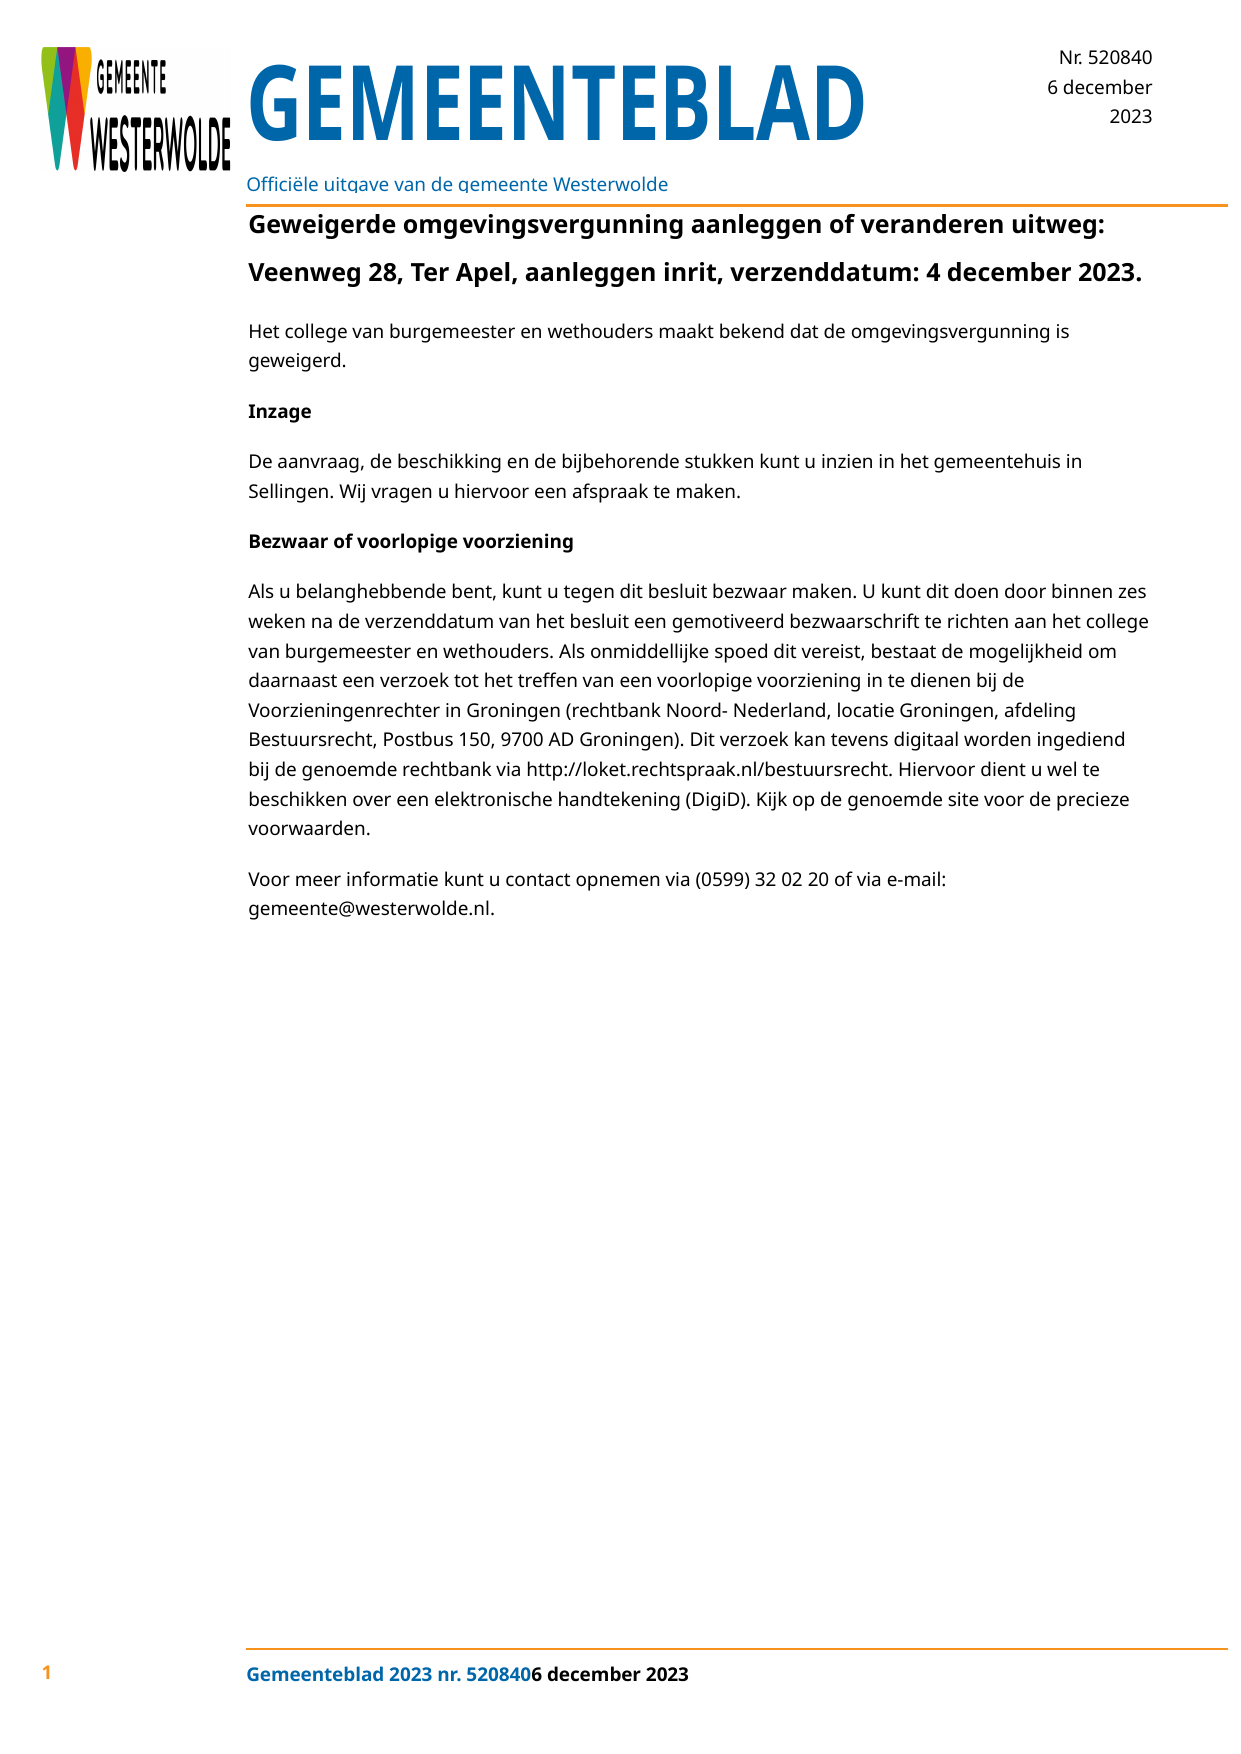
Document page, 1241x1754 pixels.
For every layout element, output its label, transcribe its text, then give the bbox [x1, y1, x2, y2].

text Geweigerde omgevingsvergunning aanleggen of veranderen uitweg: Veenweg 28, Ter Apel, aanleggen inrit, verzenddatum: 4 december 2023. [248, 207, 1152, 288]
picture [41, 47, 231, 172]
text Bezwaar of voorlopige voorziening [248, 528, 1152, 554]
text Inzage [248, 398, 1152, 424]
text Voor meer informatie kunt u contact opnemen via (0599) 32 02 20 of via e-mail: gemeente@westerwolde.nl. [248, 866, 1152, 921]
text Als u belanghebbende bent, kunt u tegen dit besluit bezwaar maken. U kunt dit doen door binnen zes weken na de verzenddatum van het besluit een gemotiveerd bezwaarschrift te richten aan het college van burgemeester en wethouders. Als onmiddellijke spoed dit vereist, bestaat de mogelijkheid om daarnaast een verzoek tot het treffen van een voorlopige voorziening in te dienen bij de Voorzieningenrechter in Groningen (rechtbank Noord- Nederland, locatie Groningen, afdeling Bestuursrecht, Postbus 150, 9700 AD Groningen). Dit verzoek kan tevens digitaal worden ingediend bij de genoemde rechtbank via http://loket.rechtspraak.nl/bestuursrecht. Hiervoor dient u wel te beschikken over een elektronische handtekening (DigiD). Kijk op de genoemde site voor de precieze voorwaarden. [248, 579, 1152, 841]
text Het college van burgemeester en wethouders maakt bekend dat de omgevingsvergunning is geweigerd. [248, 318, 1152, 373]
text De aanvraag, de beschikking en de bijbehorende stukken kunt u inzien in het gemeentehuis in Sellingen. Wij vragen u hiervoor een afspraak te maken. [248, 448, 1152, 504]
